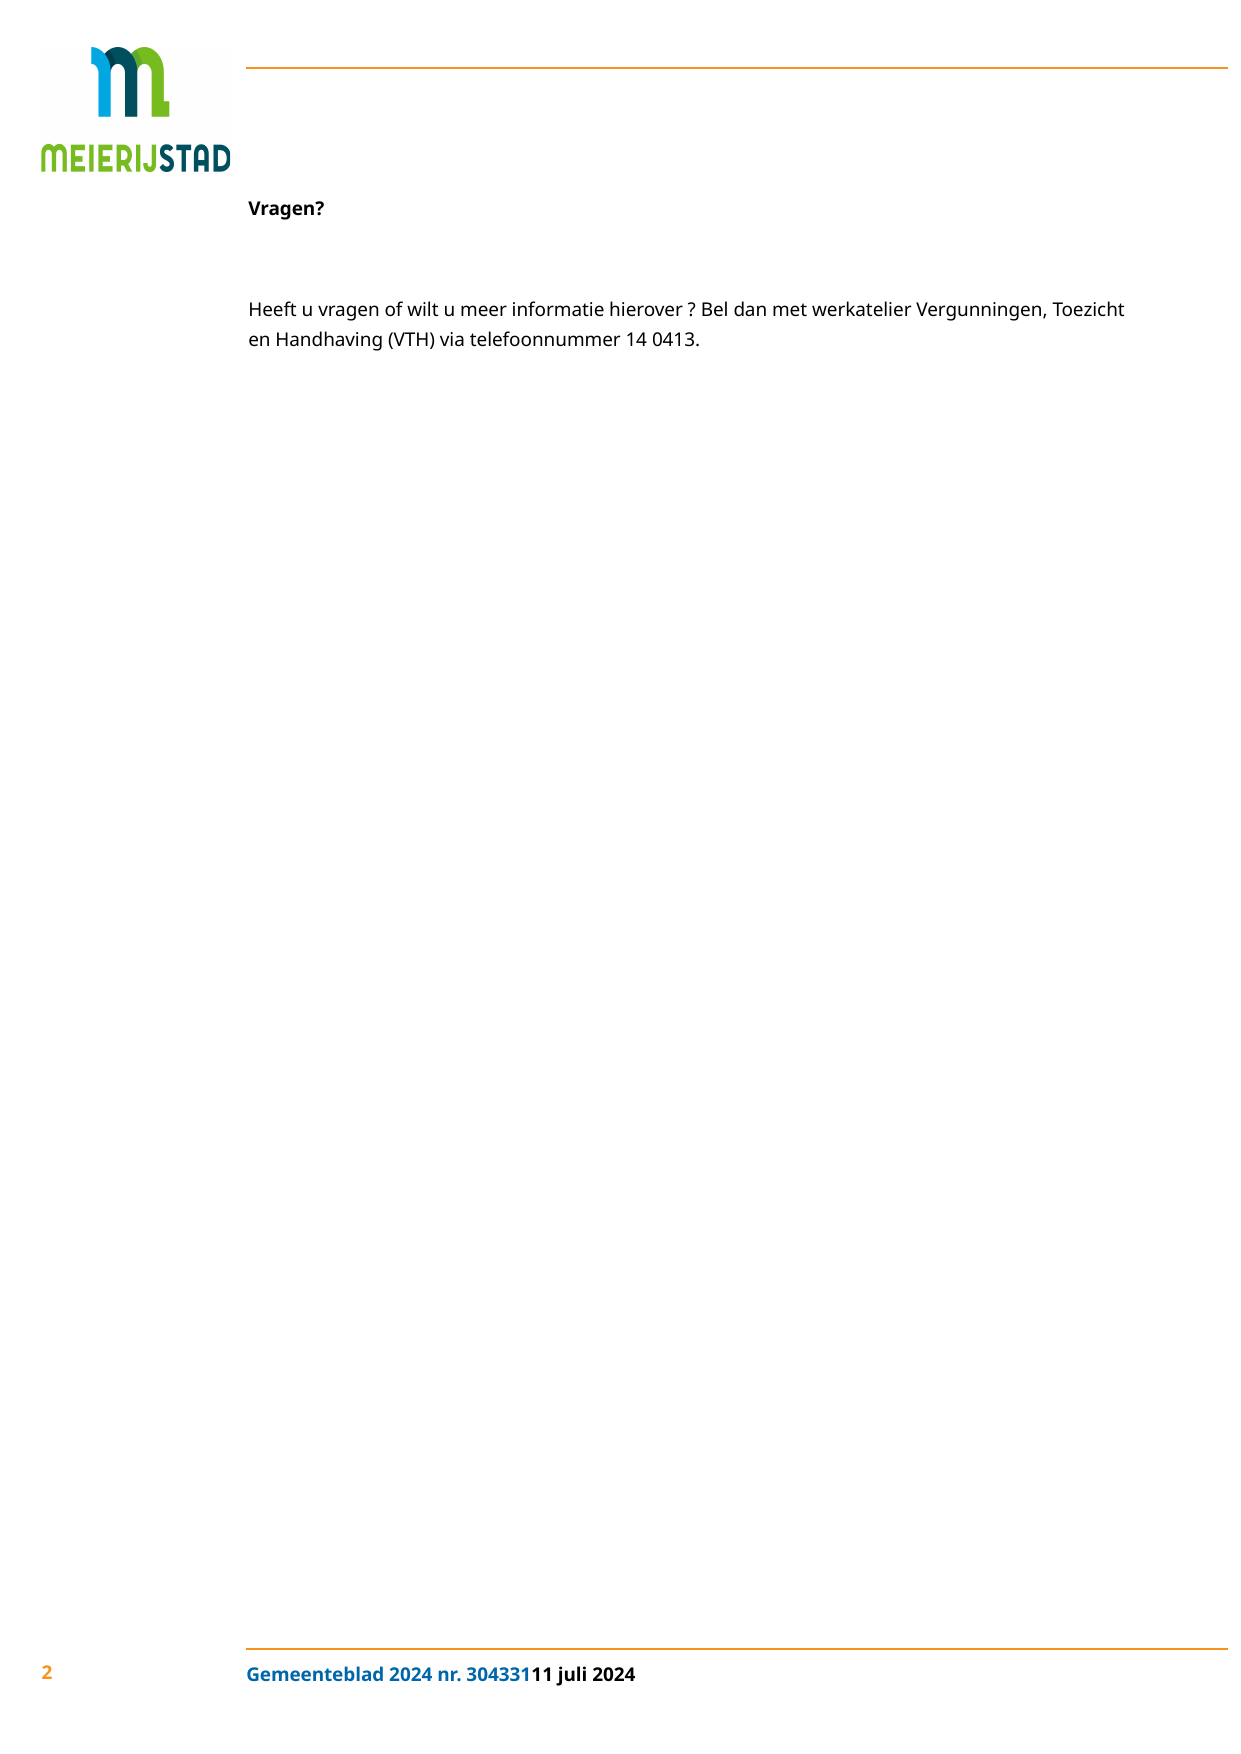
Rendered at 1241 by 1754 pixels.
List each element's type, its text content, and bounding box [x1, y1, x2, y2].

text Heeft u vragen of wilt u meer informatie hierover ? Bel dan met werkatelier Vergunningen, Toezicht en Handhaving (VTH) via telefoonnummer 14 0413. [248, 296, 1152, 352]
text Vragen? [248, 196, 1152, 221]
picture [41, 47, 231, 172]
